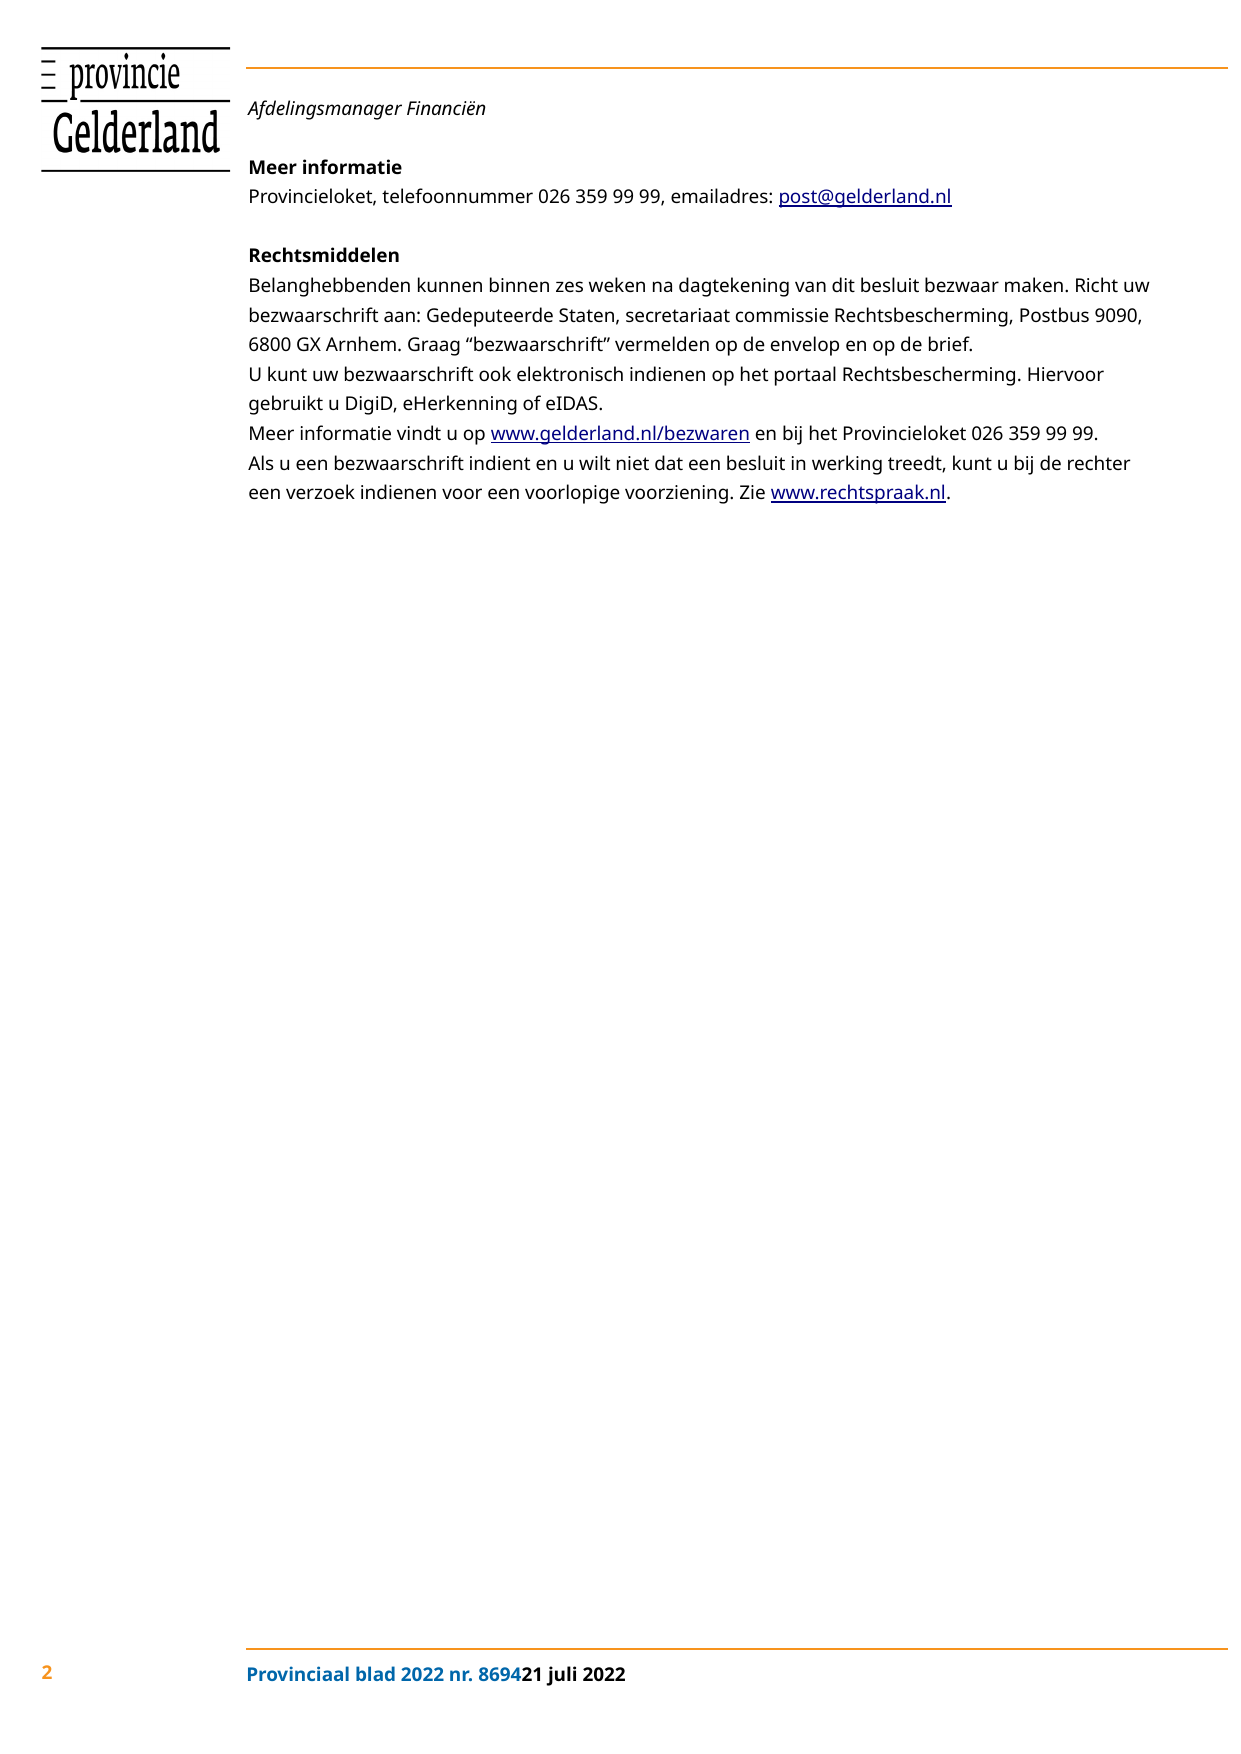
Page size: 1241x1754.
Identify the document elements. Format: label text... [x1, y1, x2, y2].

text U kunt uw bezwaarschrift ook elektronisch indienen op het portaal Rechtsbescherming. Hiervoor gebruikt u DigiD, eHerkenning of eIDAS. [248, 361, 1152, 416]
picture [41, 47, 231, 172]
text Rechtsmiddelen [248, 243, 1152, 268]
text Meer informatie [248, 154, 1152, 180]
text Provincieloket, telefoonnummer 026 359 99 99, emailadres: post@gelderland.nl [248, 183, 1152, 209]
text Belanghebbenden kunnen binnen zes weken na dagtekening van dit besluit bezwaar maken. Richt uw bezwaarschrift aan: Gedeputeerde Staten, secretariaat commissie Rechtsbescherming, Postbus 9090, 6800 GX Arnhem. Graag “bezwaarschrift” vermelden op de envelop en op de brief. [248, 272, 1152, 357]
text Als u een bezwaarschrift indient en u wilt niet dat een besluit in werking treedt, kunt u bij de rechter een verzoek indienen voor een voorlopige voorziening. Zie www.rechtspraak.nl. [248, 450, 1152, 505]
text Meer informatie vindt u op www.gelderland.nl/bezwaren en bij het Provincieloket 026 359 99 99. [248, 420, 1152, 446]
text Afdelingsmanager Financiën [248, 95, 1152, 121]
